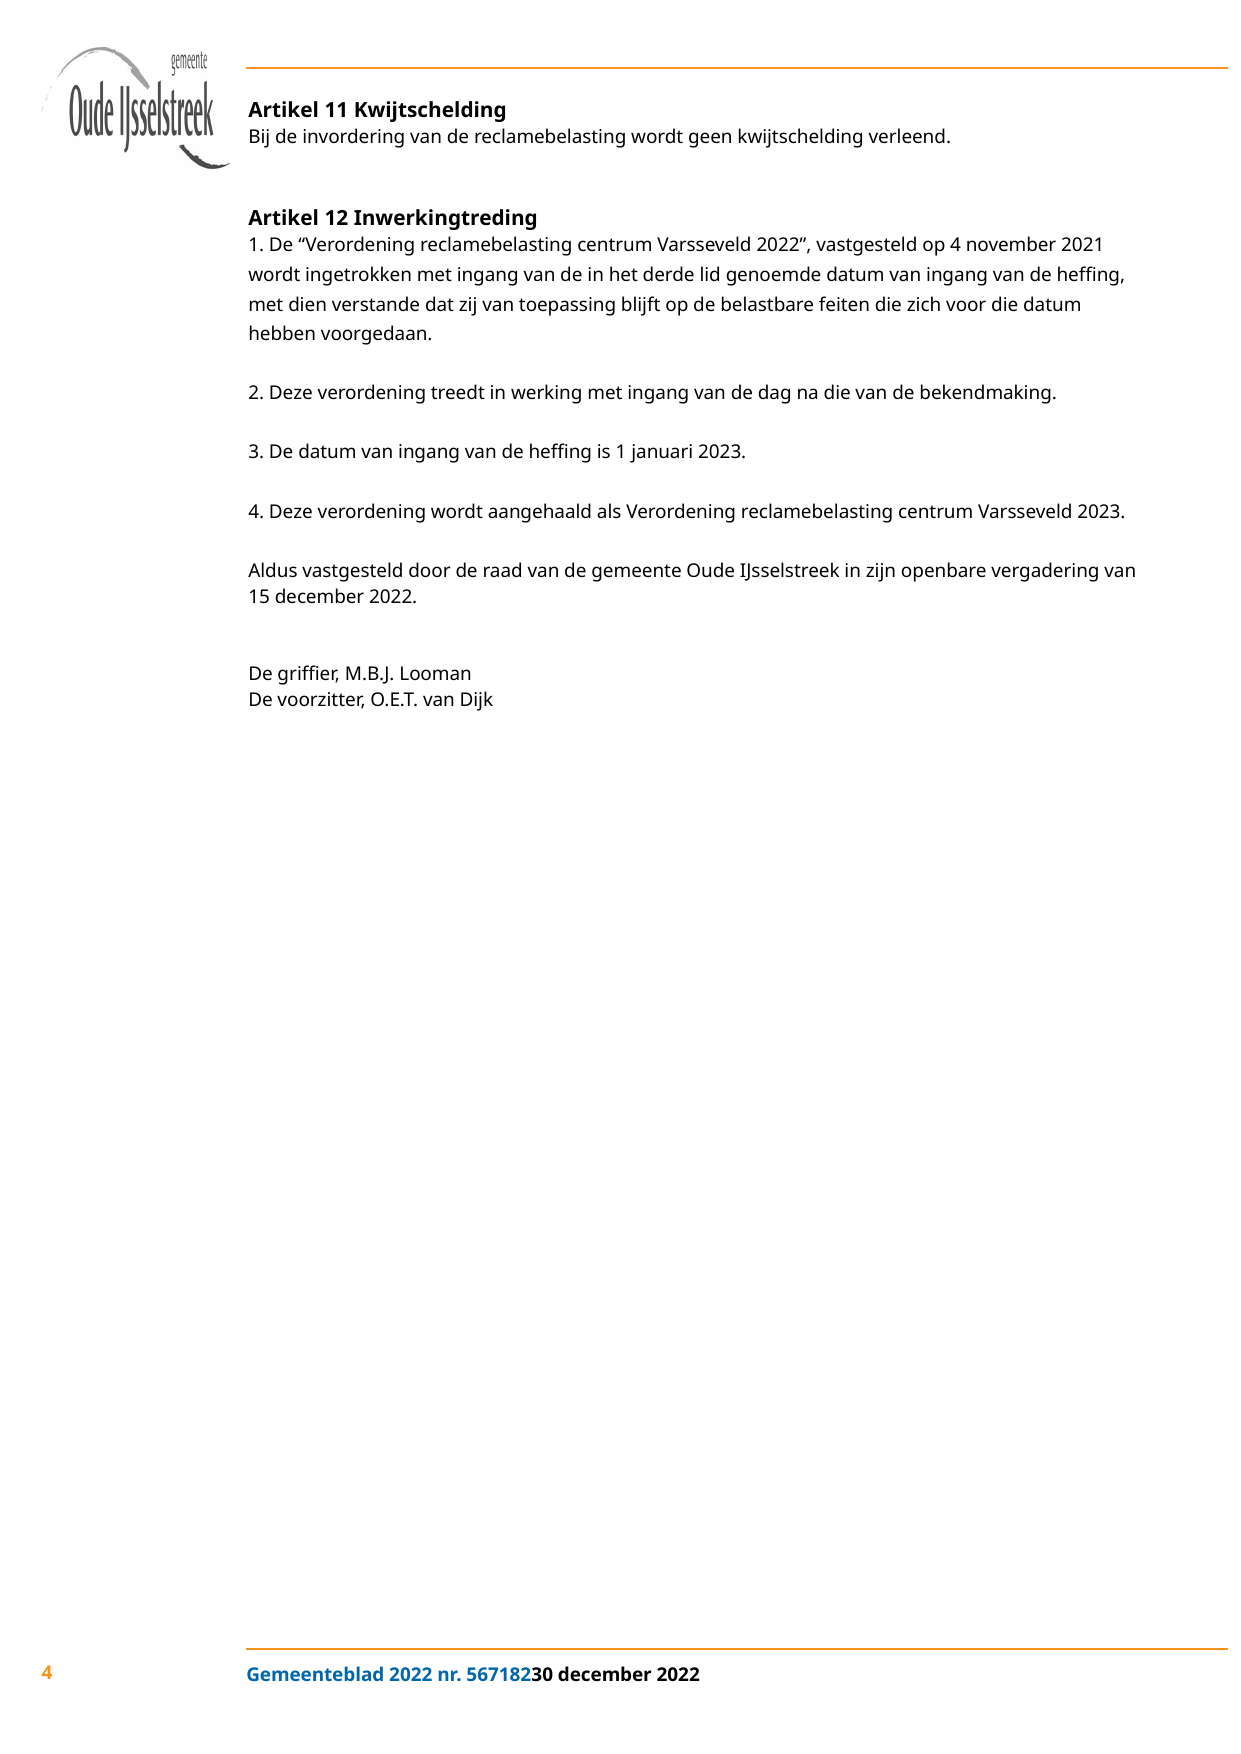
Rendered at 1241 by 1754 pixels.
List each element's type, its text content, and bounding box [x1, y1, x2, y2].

text 2. Deze verordening treedt in werking met ingang van de dag na die van de bekendmaking. [248, 379, 1152, 405]
text De voorzitter, O.E.T. van Dijk [248, 686, 1152, 711]
text Artikel 11 Kwijtschelding [248, 95, 1152, 123]
text 4. Deze verordening wordt aangehaald als Verordening reclamebelasting centrum Varsseveld 2023. [248, 498, 1152, 524]
text Artikel 12 Inwerkingtreding [248, 203, 1152, 232]
text 15 december 2022. [248, 583, 1152, 608]
text Aldus vastgesteld door de raad van de gemeente Oude IJsselstreek in zijn openbare vergadering van [248, 557, 1152, 583]
text 1. De “Verordening reclamebelasting centrum Varsseveld 2022”, vastgesteld op 4 november 2021 wordt ingetrokken met ingang van de in het derde lid genoemde datum van ingang van de heffing, met dien verstande dat zij van toepassing blijft op de belastbare feiten die zich voor die datum hebben voorgedaan. [248, 232, 1152, 346]
text 3. De datum van ingang van de heffing is 1 januari 2023. [248, 439, 1152, 464]
picture [41, 47, 231, 172]
text Bij de invordering van de reclamebelasting wordt geen kwijtschelding verleend. [248, 123, 1152, 149]
text De griffier, M.B.J. Looman [248, 660, 1152, 686]
